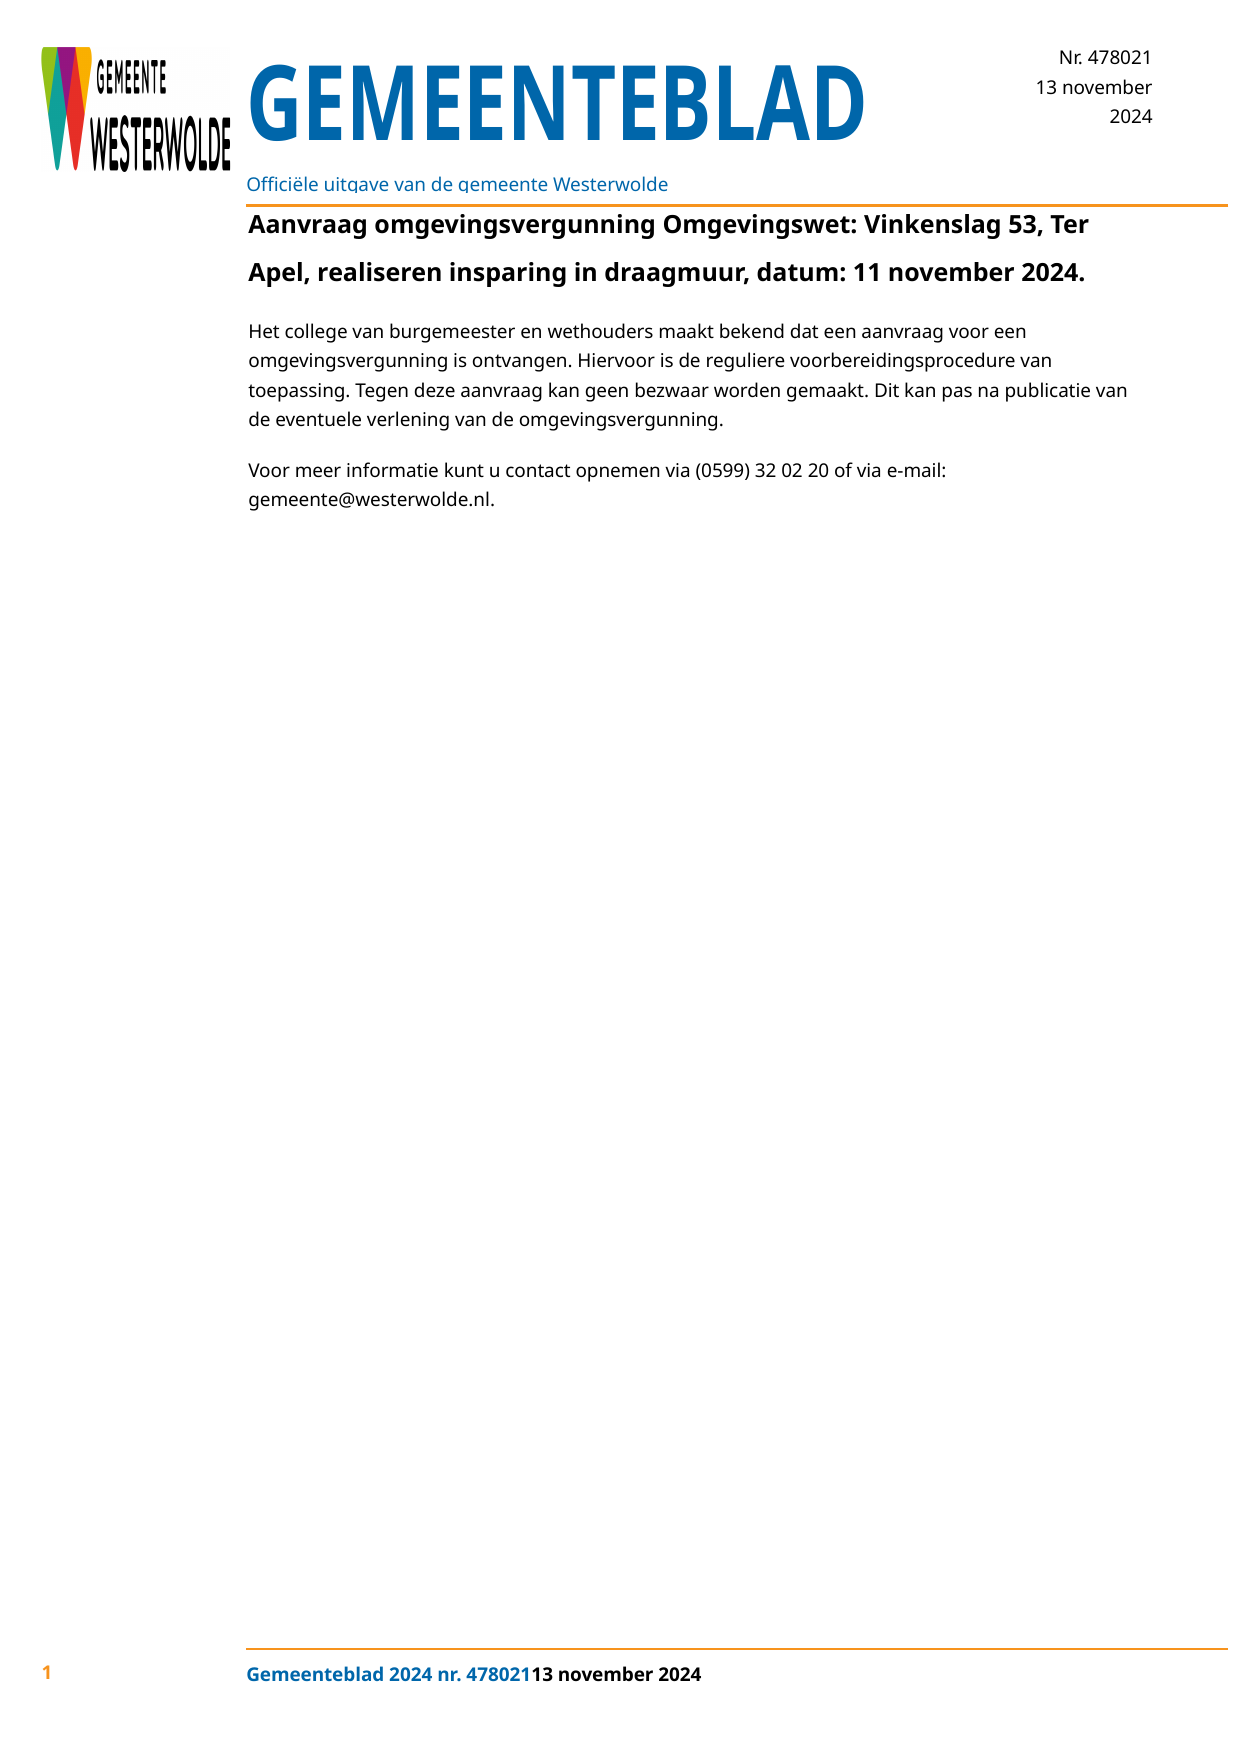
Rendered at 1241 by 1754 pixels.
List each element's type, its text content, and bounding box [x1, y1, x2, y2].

text Het college van burgemeester en wethouders maakt bekend dat een aanvraag voor een omgevingsvergunning is ontvangen. Hiervoor is de reguliere voorbereidingsprocedure van toepassing. Tegen deze aanvraag kan geen bezwaar worden gemaakt. Dit kan pas na publicatie van de eventuele verlening van de omgevingsvergunning. [248, 318, 1152, 432]
text Voor meer informatie kunt u contact opnemen via (0599) 32 02 20 of via e-mail: gemeente@westerwolde.nl. [248, 457, 1152, 512]
text Aanvraag omgevingsvergunning Omgevingswet: Vinkenslag 53, Ter Apel, realiseren insparing in draagmuur, datum: 11 november 2024. [248, 207, 1152, 288]
picture [41, 47, 231, 172]
